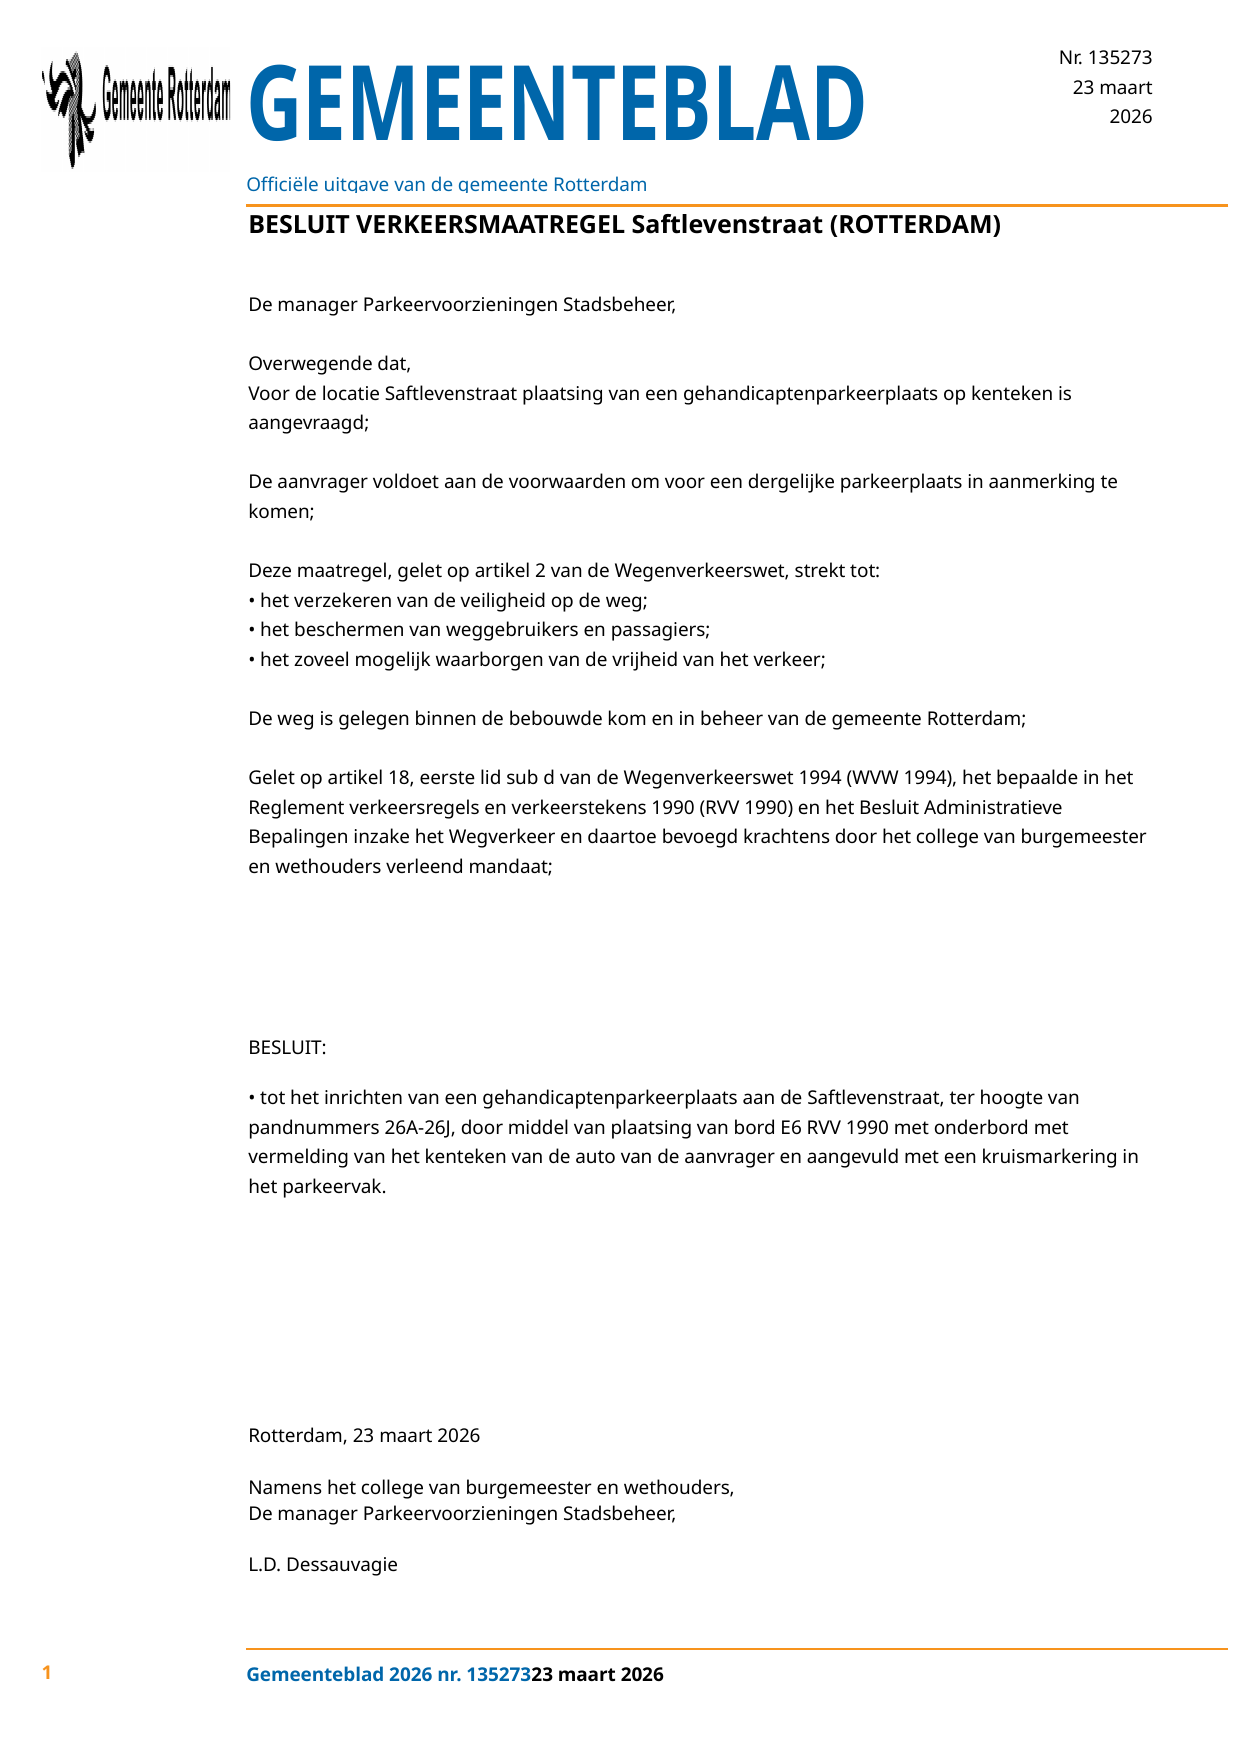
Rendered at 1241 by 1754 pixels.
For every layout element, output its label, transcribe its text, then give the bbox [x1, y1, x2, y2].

text Rotterdam, 23 maart 2026 [248, 1423, 1152, 1448]
picture [41, 47, 231, 172]
text Overwegende dat, [248, 350, 1152, 376]
text Voor de locatie Saftlevenstraat plaatsing van een gehandicaptenparkeerplaats op kenteken is aangevraagd; [248, 380, 1152, 435]
text De manager Parkeervoorzieningen Stadsbeheer, [248, 291, 1152, 317]
text • het verzekeren van de veiligheid op de weg; [248, 587, 1152, 613]
text BESLUIT: [248, 1034, 1152, 1060]
text Namens het college van burgemeester en wethouders, [248, 1474, 1152, 1500]
text De weg is gelegen binnen de bebouwde kom en in beheer van de gemeente Rotterdam; [248, 705, 1152, 731]
text De aanvrager voldoet aan de voorwaarden om voor een dergelijke parkeerplaats in aanmerking te komen; [248, 468, 1152, 524]
text • het zoveel mogelijk waarborgen van de vrijheid van het verkeer; [248, 646, 1152, 672]
text • tot het inrichten van een gehandicaptenparkeerplaats aan de Saftlevenstraat, ter hoogte van pandnummers 26A-26J, door middel van plaatsing van bord E6 RVV 1990 met onderbord met vermelding van het kenteken van de auto van de aanvrager en aangevuld met een kruismarkering in het parkeervak. [248, 1084, 1152, 1199]
text L.D. Dessauvagie [248, 1551, 1152, 1577]
text De manager Parkeervoorzieningen Stadsbeheer, [248, 1500, 1152, 1526]
text BESLUIT VERKEERSMAATREGEL Saftlevenstraat (ROTTERDAM) [248, 207, 1152, 241]
text Deze maatregel, gelet op artikel 2 van de Wegenverkeerswet, strekt tot: [248, 557, 1152, 583]
text • het beschermen van weggebruikers en passagiers; [248, 616, 1152, 642]
text Gelet op artikel 18, eerste lid sub d van de Wegenverkeerswet 1994 (WVW 1994), het bepaalde in het Reglement verkeersregels en verkeerstekens 1990 (RVV 1990) en het Besluit Administratieve Bepalingen inzake het Wegverkeer en daartoe bevoegd krachtens door het college van burgemeester en wethouders verleend mandaat; [248, 764, 1152, 879]
